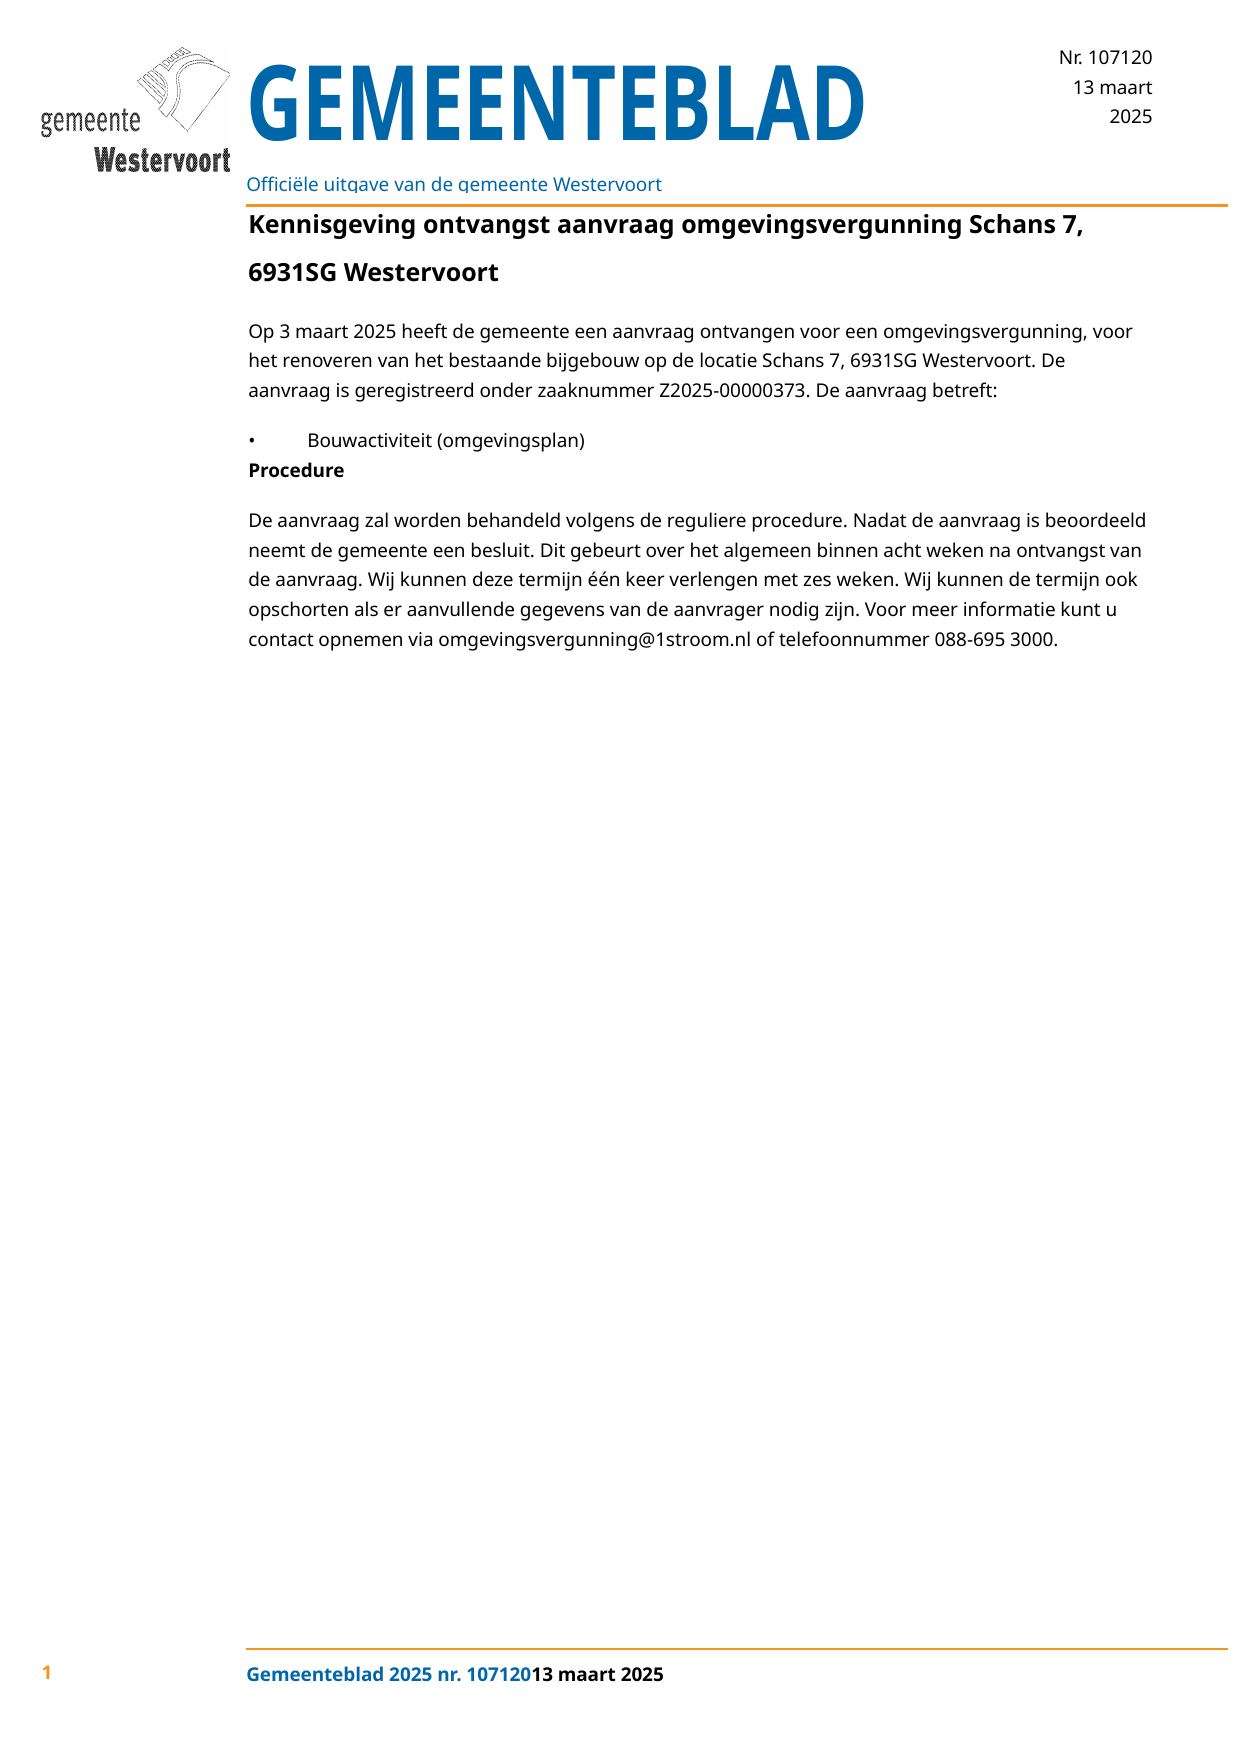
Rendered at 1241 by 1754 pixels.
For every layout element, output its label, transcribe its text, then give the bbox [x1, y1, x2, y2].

picture [41, 47, 231, 172]
list Bouwactiviteit (omgevingsplan) [248, 427, 1152, 453]
text Procedure [248, 457, 1152, 483]
text De aanvraag zal worden behandeld volgens de reguliere procedure. Nadat de aanvraag is beoordeeld neemt de gemeente een besluit. Dit gebeurt over het algemeen binnen acht weken na ontvangst van de aanvraag. Wij kunnen deze termijn één keer verlengen met zes weken. Wij kunnen de termijn ook opschorten als er aanvullende gegevens van de aanvrager nodig zijn. Voor meer informatie kunt u contact opnemen via omgevingsvergunning@1stroom.nl of telefoonnummer 088-695 3000. [248, 507, 1152, 652]
text Kennisgeving ontvangst aanvraag omgevingsvergunning Schans 7, 6931SG Westervoort [248, 207, 1152, 288]
text Op 3 maart 2025 heeft de gemeente een aanvraag ontvangen voor een omgevingsvergunning, voor het renoveren van het bestaande bijgebouw op de locatie Schans 7, 6931SG Westervoort. De aanvraag is geregistreerd onder zaaknummer Z2025-00000373. De aanvraag betreft: [248, 318, 1152, 403]
